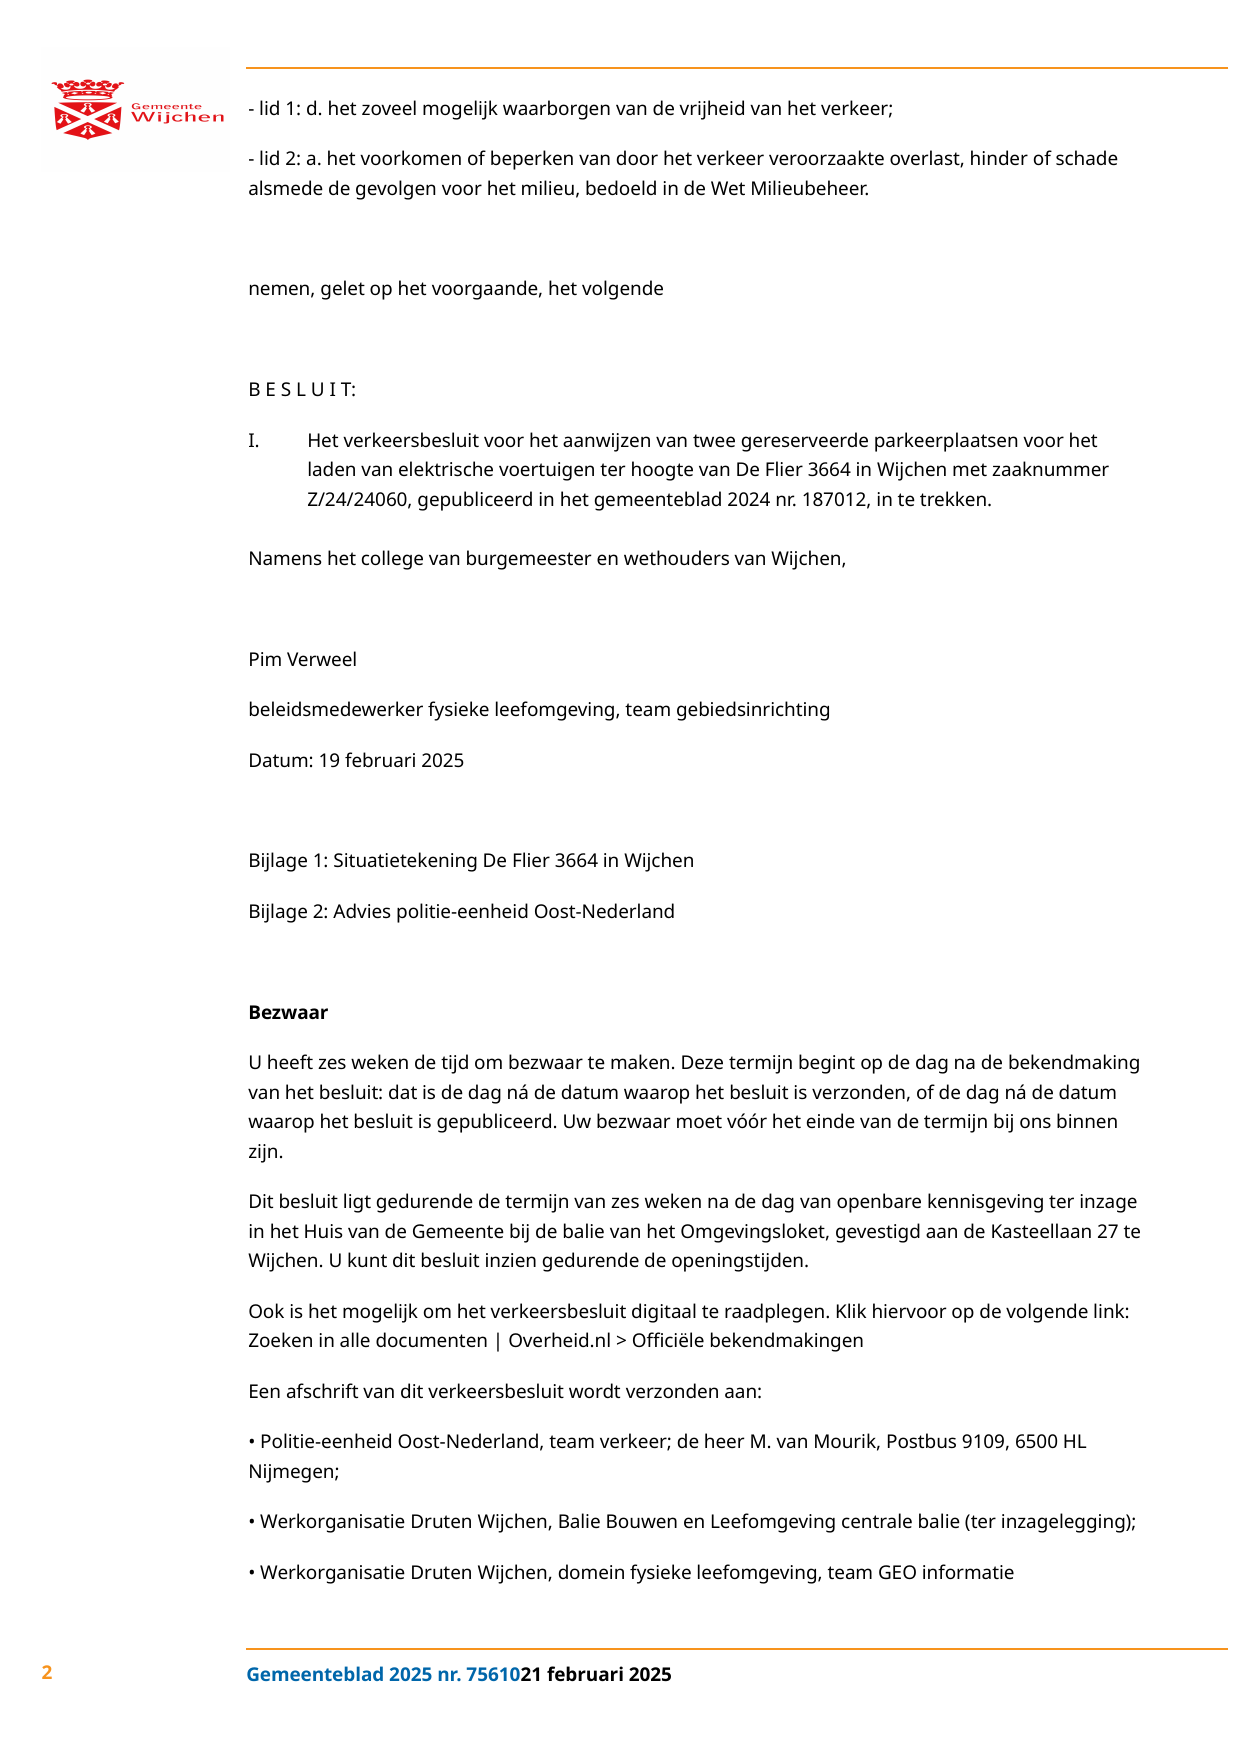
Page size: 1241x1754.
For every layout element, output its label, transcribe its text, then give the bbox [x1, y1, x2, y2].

picture [41, 47, 231, 172]
text Bezwaar [248, 999, 1152, 1025]
text nemen, gelet op het voorgaande, het volgende [248, 276, 1152, 301]
text • Politie-eenheid Oost-Nederland, team verkeer; de heer M. van Mourik, Postbus 9109, 6500 HL Nijmegen; [248, 1428, 1152, 1484]
text B E S L U I T: [248, 376, 1152, 402]
text U heeft zes weken de tijd om bezwaar te maken. Deze termijn begint op de dag na de bekendmaking van het besluit: dat is de dag ná de datum waarop het besluit is verzonden, of de dag ná de datum waarop het besluit is gepubliceerd. Uw bezwaar moet vóór het einde van de termijn bij ons binnen zijn. [248, 1049, 1152, 1164]
text Bijlage 2: Advies politie-eenheid Oost-Nederland [248, 898, 1152, 924]
text Ook is het mogelijk om het verkeersbesluit digitaal te raadplegen. Klik hiervoor op de volgende link: Zoeken in alle documenten | Overheid.nl > Officiële bekendmakingen [248, 1298, 1152, 1353]
text • Werkorganisatie Druten Wijchen, domein fysieke leefomgeving, team GEO informatie [248, 1559, 1152, 1585]
text beleidsmedewerker fysieke leefomgeving, team gebiedsinrichting [248, 696, 1152, 722]
text Datum: 19 februari 2025 [248, 747, 1152, 773]
text Dit besluit ligt gedurende de termijn van zes weken na de dag van openbare kennisgeving ter inzage in het Huis van de Gemeente bij de balie van het Omgevingsloket, gevestigd aan de Kasteellaan 27 te Wijchen. U kunt dit besluit inzien gedurende de openingstijden. [248, 1188, 1152, 1273]
text • Werkorganisatie Druten Wijchen, Balie Bouwen en Leefomgeving centrale balie (ter inzagelegging); [248, 1508, 1152, 1534]
text Pim Verweel [248, 646, 1152, 672]
text - lid 1: d. het zoveel mogelijk waarborgen van de vrijheid van het verkeer; [248, 95, 1152, 121]
text Bijlage 1: Situatietekening De Flier 3664 in Wijchen [248, 848, 1152, 873]
list Het verkeersbesluit voor het aanwijzen van twee gereserveerde parkeerplaatsen voor het laden van elektrische voertuigen ter hoogte van De Flier 3664 in Wijchen met zaaknummer Z/24/24060, gepubliceerd in het gemeenteblad 2024 nr. 187012, in te trekken. [248, 427, 1152, 512]
text Namens het college van burgemeester en wethouders van Wijchen, [248, 545, 1152, 571]
text Een afschrift van dit verkeersbesluit wordt verzonden aan: [248, 1378, 1152, 1404]
text - lid 2: a. het voorkomen of beperken van door het verkeer veroorzaakte overlast, hinder of schade alsmede de gevolgen voor het milieu, bedoeld in de Wet Milieubeheer. [248, 145, 1152, 201]
